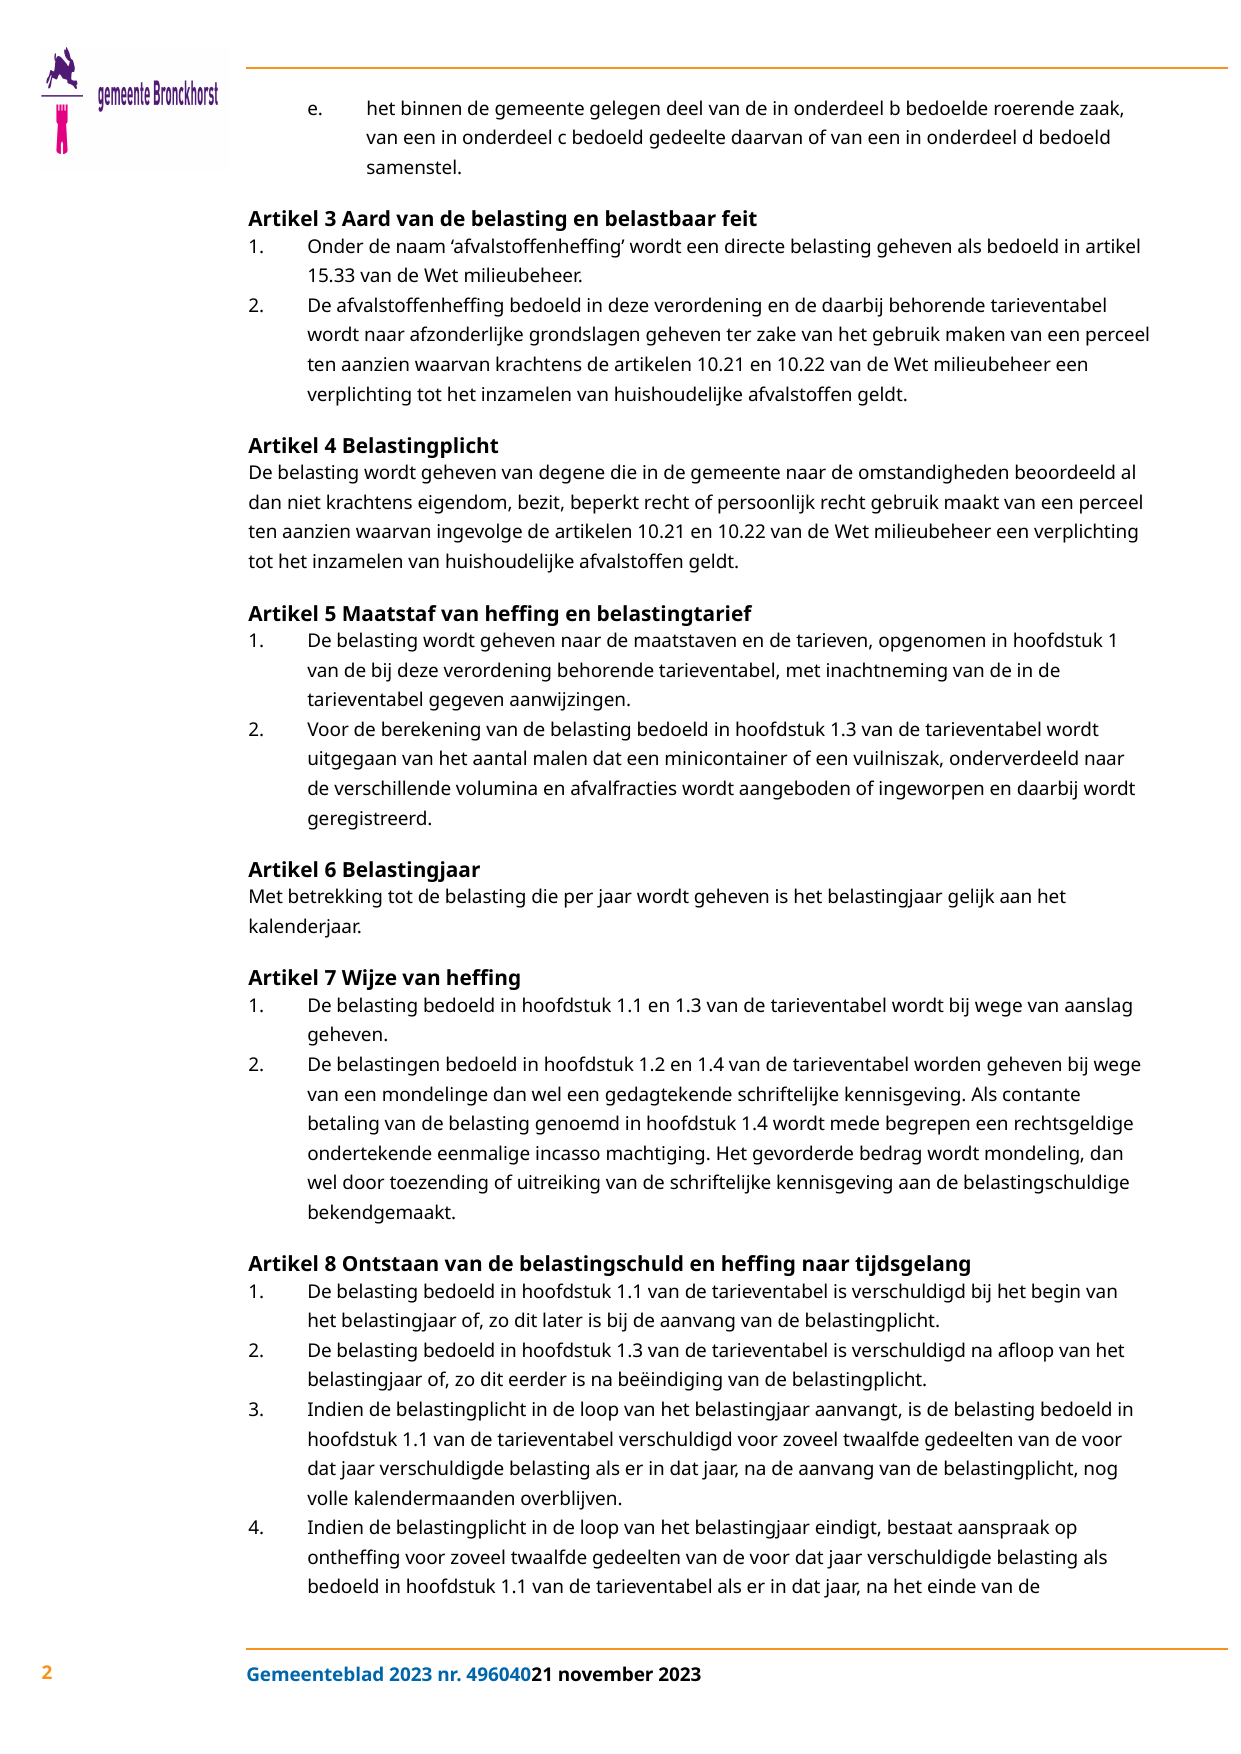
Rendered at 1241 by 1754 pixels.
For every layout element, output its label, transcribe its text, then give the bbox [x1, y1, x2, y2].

list De belasting bedoeld in hoofdstuk 1.1 en 1.3 van de tarieventabel wordt bij wege van aanslag geheven. [248, 992, 1152, 1047]
list Indien de belastingplicht in de loop van het belastingjaar aanvangt, is de belasting bedoeld in hoofdstuk 1.1 van de tarieventabel verschuldigd voor zoveel twaalfde gedeelten van de voor dat jaar verschuldigde belasting als er in dat jaar, na de aanvang van de belastingplicht, nog volle kalendermaanden overblijven. [248, 1396, 1152, 1511]
list De belasting bedoeld in hoofdstuk 1.3 van de tarieventabel is verschuldigd na afloop van het belastingjaar of, zo dit eerder is na beëindiging van de belastingplicht. [248, 1337, 1152, 1392]
list De belasting wordt geheven naar de maatstaven en de tarieven, opgenomen in hoofdstuk 1 van de bij deze verordening behorende tarieventabel, met inachtneming van de in de tarieventabel gegeven aanwijzingen. [248, 627, 1152, 712]
text Artikel 4 Belastingplicht [248, 431, 1152, 459]
list De belastingen bedoeld in hoofdstuk 1.2 en 1.4 van de tarieventabel worden geheven bij wege van een mondelinge dan wel een gedagtekende schriftelijke kennisgeving. Als contante betaling van de belasting genoemd in hoofdstuk 1.4 wordt mede begrepen een rechtsgeldige ondertekende eenmalige incasso machtiging. Het gevorderde bedrag wordt mondeling, dan wel door toezending of uitreiking van de schriftelijke kennisgeving aan de belastingschuldige bekendgemaakt. [248, 1051, 1152, 1225]
picture [41, 47, 231, 172]
list Voor de berekening van de belasting bedoeld in hoofdstuk 1.3 van de tarieventabel wordt uitgegaan van het aantal malen dat een minicontainer of een vuilniszak, onderverdeeld naar de verschillende volumina en afvalfracties wordt aangeboden of ingeworpen en daarbij wordt geregistreerd. [248, 716, 1152, 830]
text Artikel 8 Ontstaan van de belastingschuld en heffing naar tijdsgelang [248, 1249, 1152, 1278]
text Artikel 6 Belastingjaar [248, 855, 1152, 883]
text De belasting wordt geheven van degene die in de gemeente naar de omstandigheden beoordeeld al dan niet krachtens eigendom, bezit, beperkt recht of persoonlijk recht gebruik maakt van een perceel ten aanzien waarvan ingevolge de artikelen 10.21 en 10.22 van de Wet milieubeheer een verplichting tot het inzamelen van huishoudelijke afvalstoffen geldt. [248, 459, 1152, 574]
list De belasting bedoeld in hoofdstuk 1.1 van de tarieventabel is verschuldigd bij het begin van het belastingjaar of, zo dit later is bij de aanvang van de belastingplicht. [248, 1278, 1152, 1333]
list het binnen de gemeente gelegen deel van de in onderdeel b bedoelde roerende zaak, van een in onderdeel c bedoeld gedeelte daarvan of van een in onderdeel d bedoeld samenstel. [307, 95, 1152, 180]
list Onder de naam ‘afvalstoffenheffing’ wordt een directe belasting geheven als bedoeld in artikel 15.33 van de Wet milieubeheer. [248, 233, 1152, 288]
list Indien de belastingplicht in de loop van het belastingjaar eindigt, bestaat aanspraak op ontheffing voor zoveel twaalfde gedeelten van de voor dat jaar verschuldigde belasting als bedoeld in hoofdstuk 1.1 van de tarieventabel als er in dat jaar, na het einde van de [248, 1514, 1152, 1599]
text Met betrekking tot de belasting die per jaar wordt geheven is het belastingjaar gelijk aan het kalenderjaar. [248, 883, 1152, 939]
text Artikel 3 Aard van de belasting en belastbaar feit [248, 204, 1152, 233]
list De afvalstoffenheffing bedoeld in deze verordening en de daarbij behorende tarieventabel wordt naar afzonderlijke grondslagen geheven ter zake van het gebruik maken van een perceel ten aanzien waarvan krachtens de artikelen 10.21 en 10.22 van de Wet milieubeheer een verplichting tot het inzamelen van huishoudelijke afvalstoffen geldt. [248, 292, 1152, 406]
text Artikel 7 Wijze van heffing [248, 963, 1152, 992]
text Artikel 5 Maatstaf van heffing en belastingtarief [248, 599, 1152, 627]
